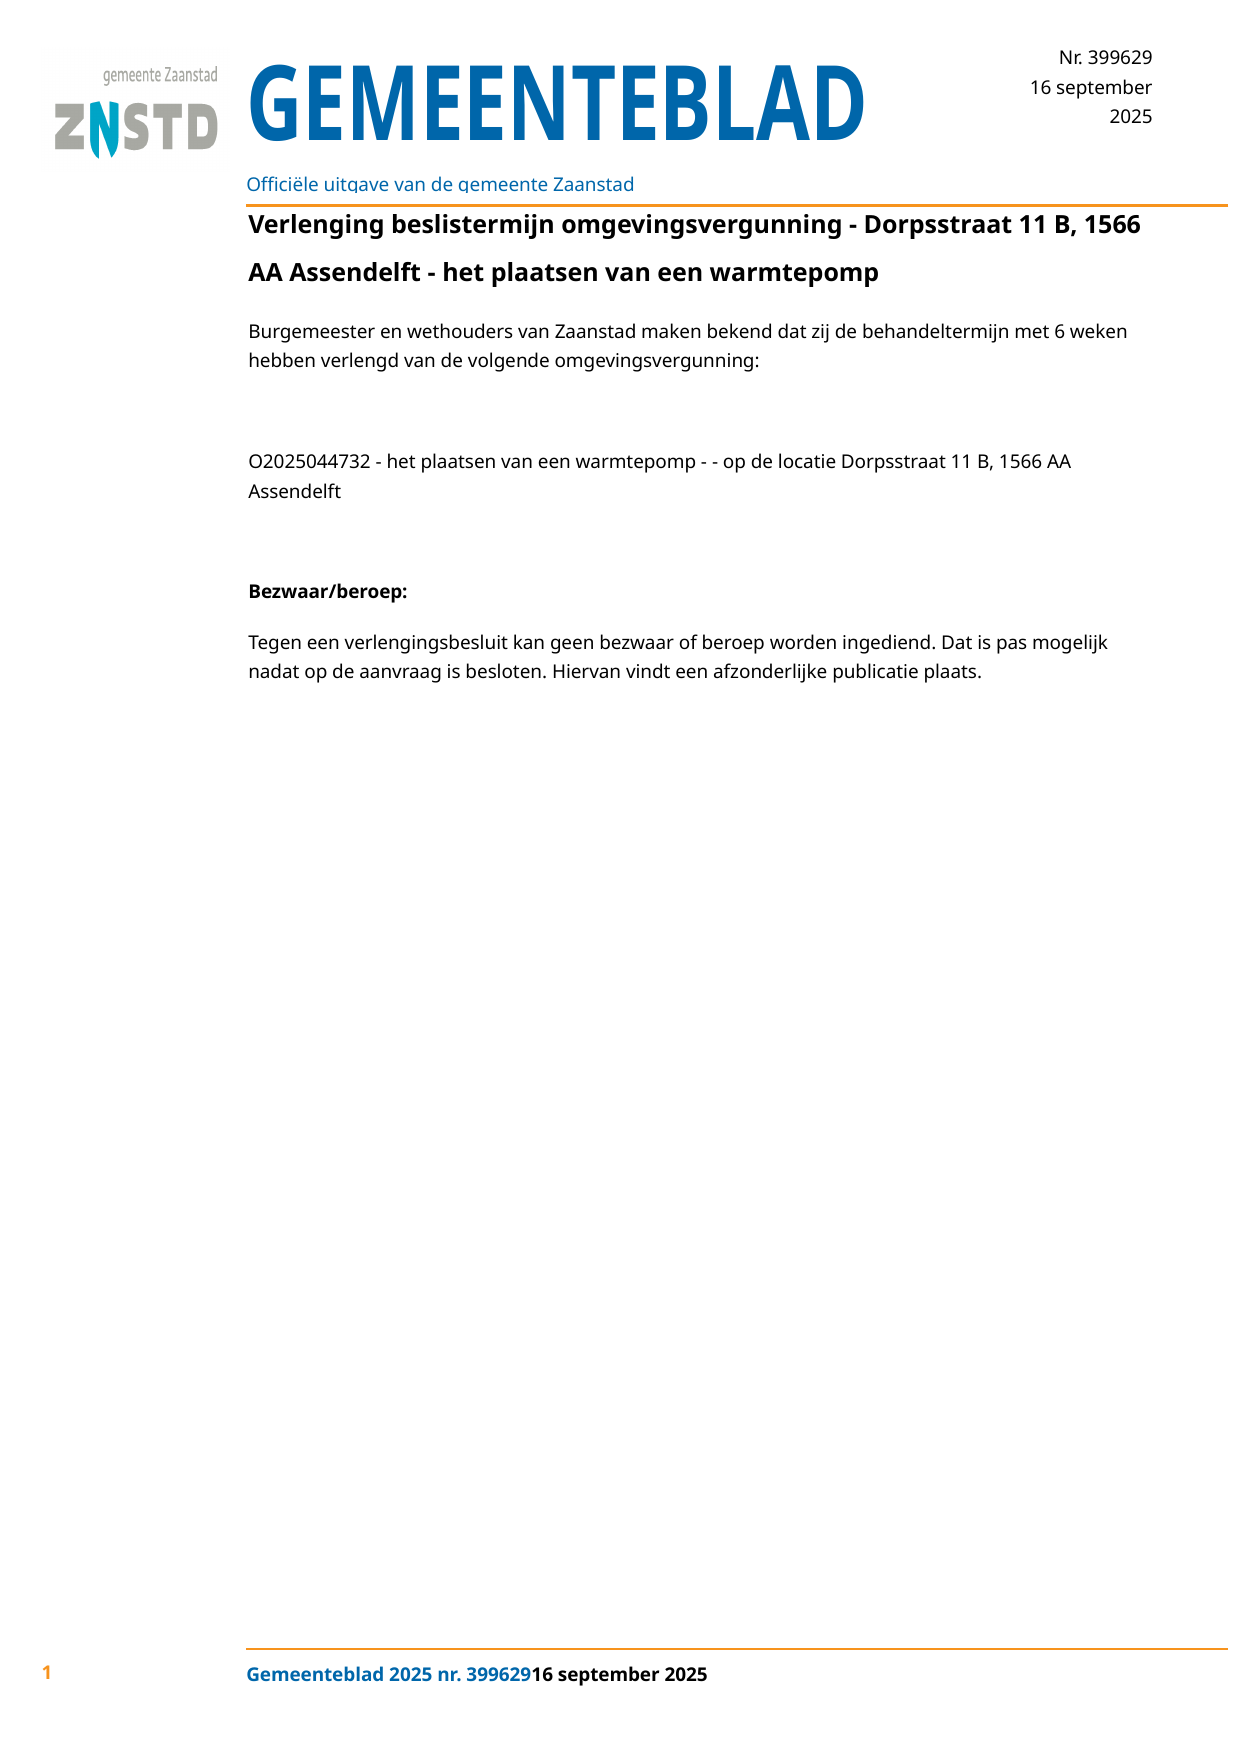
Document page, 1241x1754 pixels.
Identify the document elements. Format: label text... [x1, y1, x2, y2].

text Bezwaar/beroep: [248, 579, 1152, 604]
text O2025044732 - het plaatsen van een warmtepomp - - op de locatie Dorpsstraat 11 B, 1566 AA Assendelft [248, 448, 1152, 504]
text Burgemeester en wethouders van Zaanstad maken bekend dat zij de behandeltermijn met 6 weken hebben verlengd van de volgende omgevingsvergunning: [248, 318, 1152, 373]
text Verlenging beslistermijn omgevingsvergunning - Dorpsstraat 11 B, 1566 AA Assendelft - het plaatsen van een warmtepomp [248, 207, 1152, 288]
picture [41, 47, 231, 172]
text Tegen een verlengingsbesluit kan geen bezwaar of beroep worden ingediend. Dat is pas mogelijk nadat op de aanvraag is besloten. Hiervan vindt een afzonderlijke publicatie plaats. [248, 629, 1152, 684]
